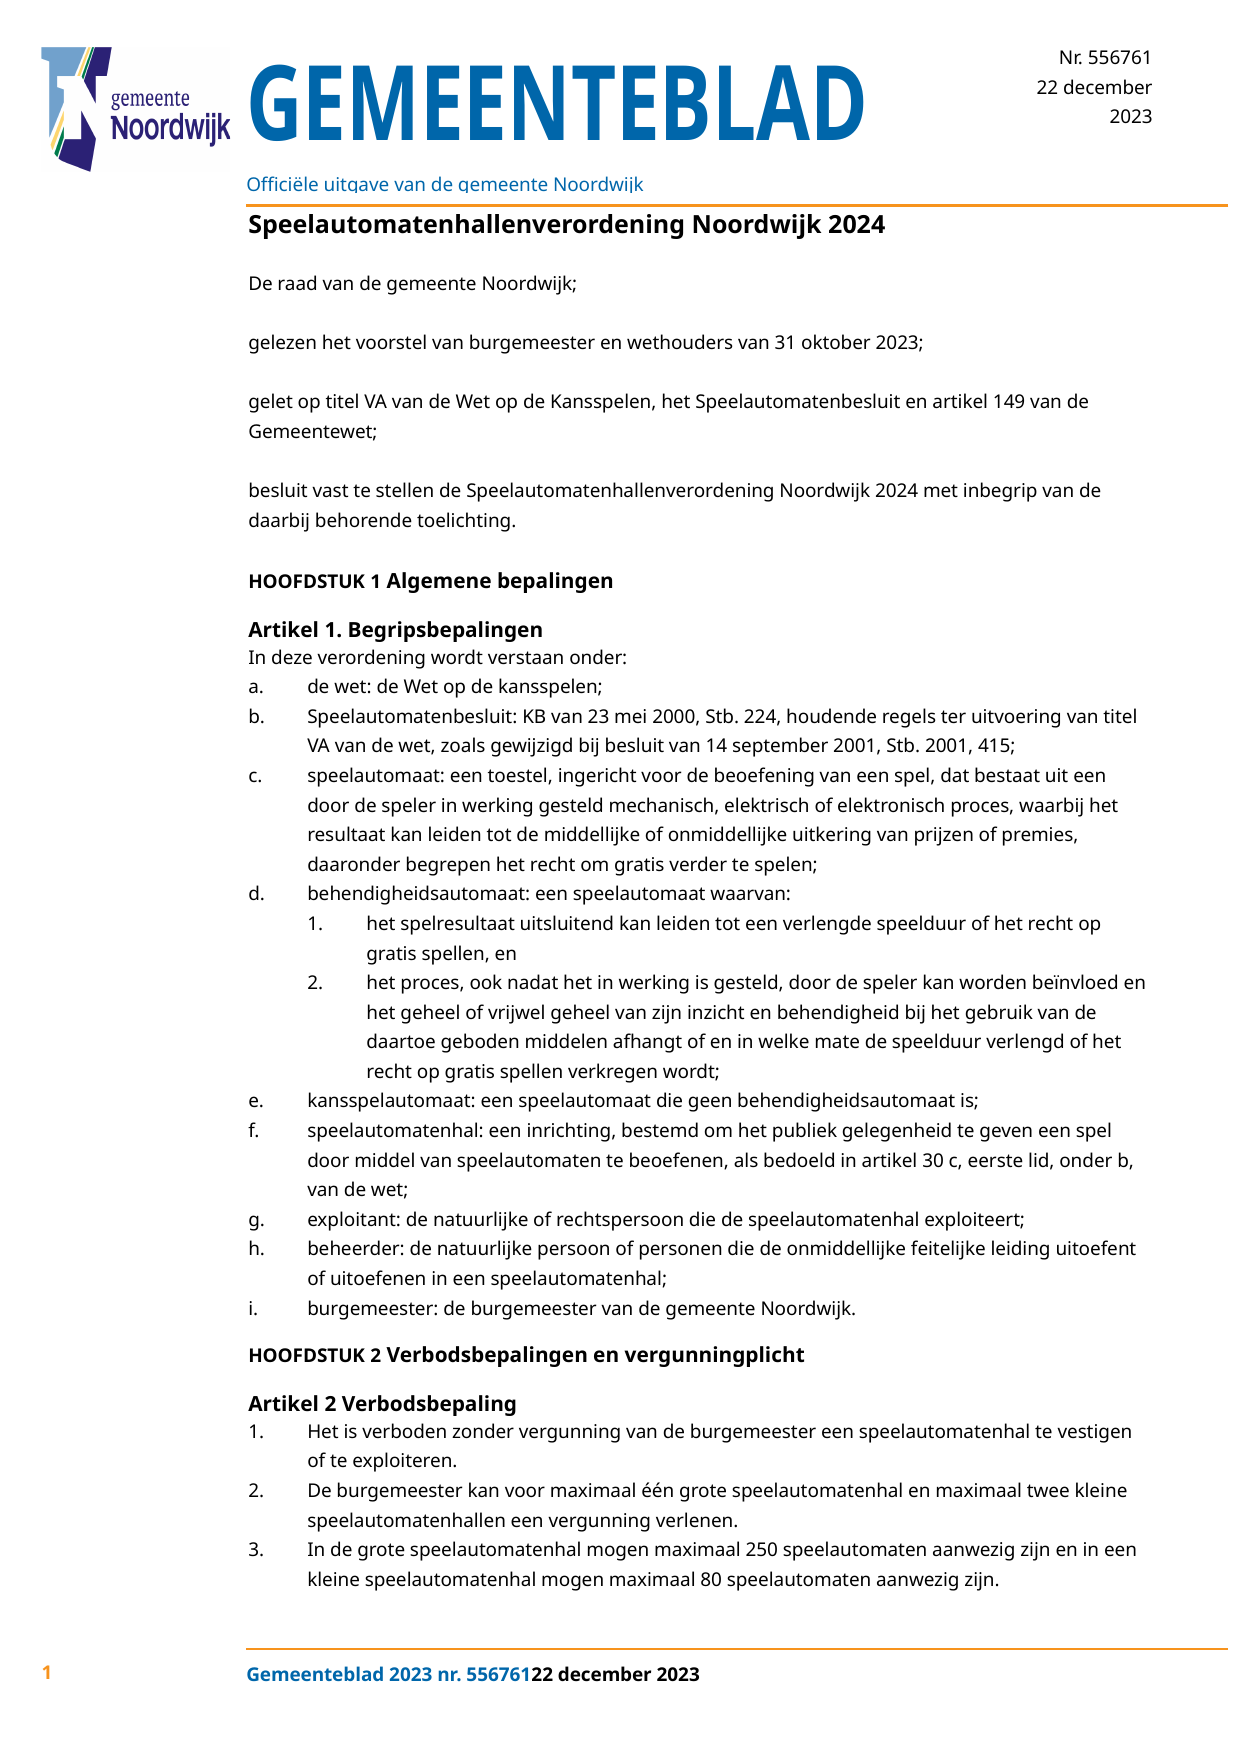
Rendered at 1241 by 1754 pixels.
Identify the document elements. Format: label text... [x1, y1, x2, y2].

list behendigheidsautomaat: een speelautomaat waarvan: [248, 881, 1152, 906]
list In de grote speelautomatenhal mogen maximaal 250 speelautomaten aanwezig zijn en in een kleine speelautomatenhal mogen maximaal 80 speelautomaten aanwezig zijn. [248, 1536, 1152, 1592]
text gelezen het voorstel van burgemeester en wethouders van 31 oktober 2023; [248, 329, 1152, 355]
picture [41, 47, 231, 172]
text Speelautomatenhallenverordening Noordwijk 2024 [248, 207, 1152, 241]
list burgemeester: de burgemeester van de gemeente Noordwijk. [248, 1295, 1152, 1320]
text Artikel 2 Verbodsbepaling [248, 1389, 1152, 1418]
text HOOFDSTUK 2 Verbodsbepalingen en vergunningplicht [248, 1340, 1152, 1369]
list beheerder: de natuurlijke persoon of personen die de onmiddellijke feitelijke leiding uitoefent of uitoefenen in een speelautomatenhal; [248, 1236, 1152, 1291]
text De raad van de gemeente Noordwijk; [248, 270, 1152, 296]
text HOOFDSTUK 1 Algemene bepalingen [248, 566, 1152, 594]
list het proces, ook nadat het in werking is gesteld, door de speler kan worden beïnvloed en het geheel of vrijwel geheel van zijn inzicht en behendigheid bij het gebruik van de daartoe geboden middelen afhangt of en in welke mate de speelduur verlengd of het recht op gratis spellen verkregen wordt; [307, 969, 1152, 1084]
list het spelresultaat uitsluitend kan leiden tot een verlengde speelduur of het recht op gratis spellen, en [307, 910, 1152, 965]
list De burgemeester kan voor maximaal één grote speelautomatenhal en maximaal twee kleine speelautomatenhallen een vergunning verlenen. [248, 1477, 1152, 1532]
list speelautomatenhal: een inrichting, bestemd om het publiek gelegenheid te geven een spel door middel van speelautomaten te beoefenen, als bedoeld in artikel 30 c, eerste lid, onder b, van de wet; [248, 1117, 1152, 1202]
list Het is verboden zonder vergunning van de burgemeester een speelautomatenhal te vestigen of te exploiteren. [248, 1418, 1152, 1473]
list kansspelautomaat: een speelautomaat die geen behendigheidsautomaat is; [248, 1088, 1152, 1113]
text besluit vast te stellen de Speelautomatenhallenverordening Noordwijk 2024 met inbegrip van de daarbij behorende toelichting. [248, 477, 1152, 533]
text In deze verordening wordt verstaan onder: [248, 644, 1152, 669]
list exploitant: de natuurlijke of rechtspersoon die de speelautomatenhal exploiteert; [248, 1206, 1152, 1232]
text gelet op titel VA van de Wet op de Kansspelen, het Speelautomatenbesluit en artikel 149 van de Gemeentewet; [248, 389, 1152, 444]
list Speelautomatenbesluit: KB van 23 mei 2000, Stb. 224, houdende regels ter uitvoering van titel VA van de wet, zoals gewijzigd bij besluit van 14 september 2001, Stb. 2001, 415; [248, 703, 1152, 758]
list speelautomaat: een toestel, ingericht voor de beoefening van een spel, dat bestaat uit een door de speler in werking gesteld mechanisch, elektrisch of elektronisch proces, waarbij het resultaat kan leiden tot de middellijke of onmiddellijke uitkering van prijzen of premies, daaronder begrepen het recht om gratis verder te spelen; [248, 762, 1152, 877]
text Artikel 1. Begripsbepalingen [248, 615, 1152, 644]
list de wet: de Wet op de kansspelen; [248, 673, 1152, 699]
